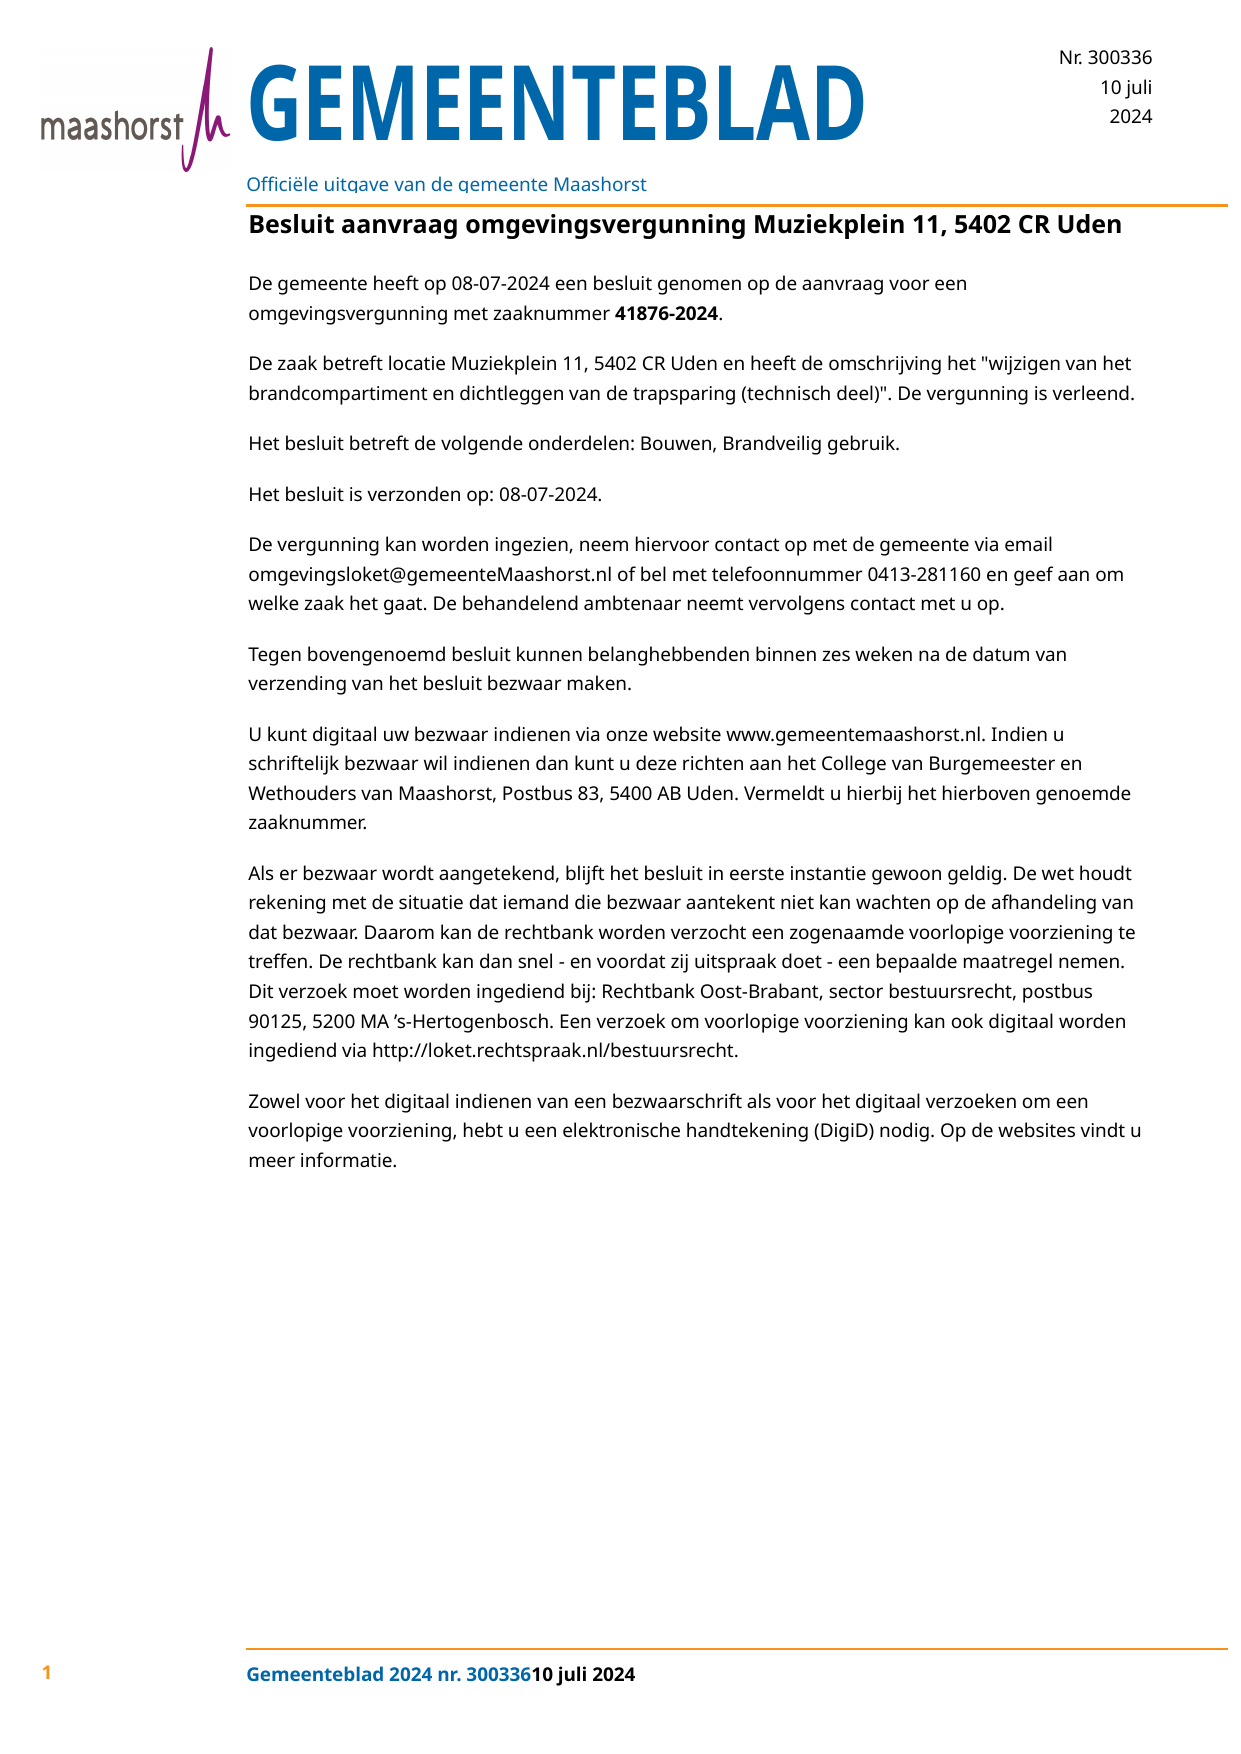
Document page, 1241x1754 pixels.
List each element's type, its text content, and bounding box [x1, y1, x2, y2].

text Het besluit is verzonden op: 08-07-2024. [248, 481, 1152, 506]
text Tegen bovengenoemd besluit kunnen belanghebbenden binnen zes weken na de datum van verzending van het besluit bezwaar maken. [248, 641, 1152, 696]
text Het besluit betreft de volgende onderdelen: Bouwen, Brandveilig gebruik. [248, 430, 1152, 456]
text De gemeente heeft op 08-07-2024 een besluit genomen op de aanvraag voor een omgevingsvergunning met zaaknummer 41876-2024. [248, 270, 1152, 326]
text U kunt digitaal uw bezwaar indienen via onze website www.gemeentemaashorst.nl. Indien u schriftelijk bezwaar wil indienen dan kunt u deze richten aan het College van Burgemeester en Wethouders van Maashorst, Postbus 83, 5400 AB Uden. Vermeldt u hierbij het hierboven genoemde zaaknummer. [248, 721, 1152, 835]
picture [41, 47, 231, 172]
text De zaak betreft locatie Muziekplein 11, 5402 CR Uden en heeft de omschrijving het "wijzigen van het brandcompartiment en dichtleggen van de trapsparing (technisch deel)". De vergunning is verleend. [248, 350, 1152, 406]
text De vergunning kan worden ingezien, neem hiervoor contact op met de gemeente via email omgevingsloket@gemeenteMaashorst.nl of bel met telefoonnummer 0413-281160 en geef aan om welke zaak het gaat. De behandelend ambtenaar neemt vervolgens contact met u op. [248, 531, 1152, 616]
text Zowel voor het digitaal indienen van een bezwaarschrift als voor het digitaal verzoeken om een voorlopige voorziening, hebt u een elektronische handtekening (DigiD) nodig. Op de websites vindt u meer informatie. [248, 1088, 1152, 1173]
text Als er bezwaar wordt aangetekend, blijft het besluit in eerste instantie gewoon geldig. De wet houdt rekening met de situatie dat iemand die bezwaar aantekent niet kan wachten op de afhandeling van dat bezwaar. Daarom kan de rechtbank worden verzocht een zogenaamde voorlopige voorziening te treffen. De rechtbank kan dan snel - en voordat zij uitspraak doet - een bepaalde maatregel nemen. Dit verzoek moet worden ingediend bij: Rechtbank Oost-Brabant, sector bestuursrecht, postbus 90125, 5200 MA ’s-Hertogenbosch. Een verzoek om voorlopige voorziening kan ook digitaal worden ingediend via http://loket.rechtspraak.nl/bestuursrecht. [248, 860, 1152, 1063]
text Besluit aanvraag omgevingsvergunning Muziekplein 11, 5402 CR Uden [248, 207, 1152, 241]
